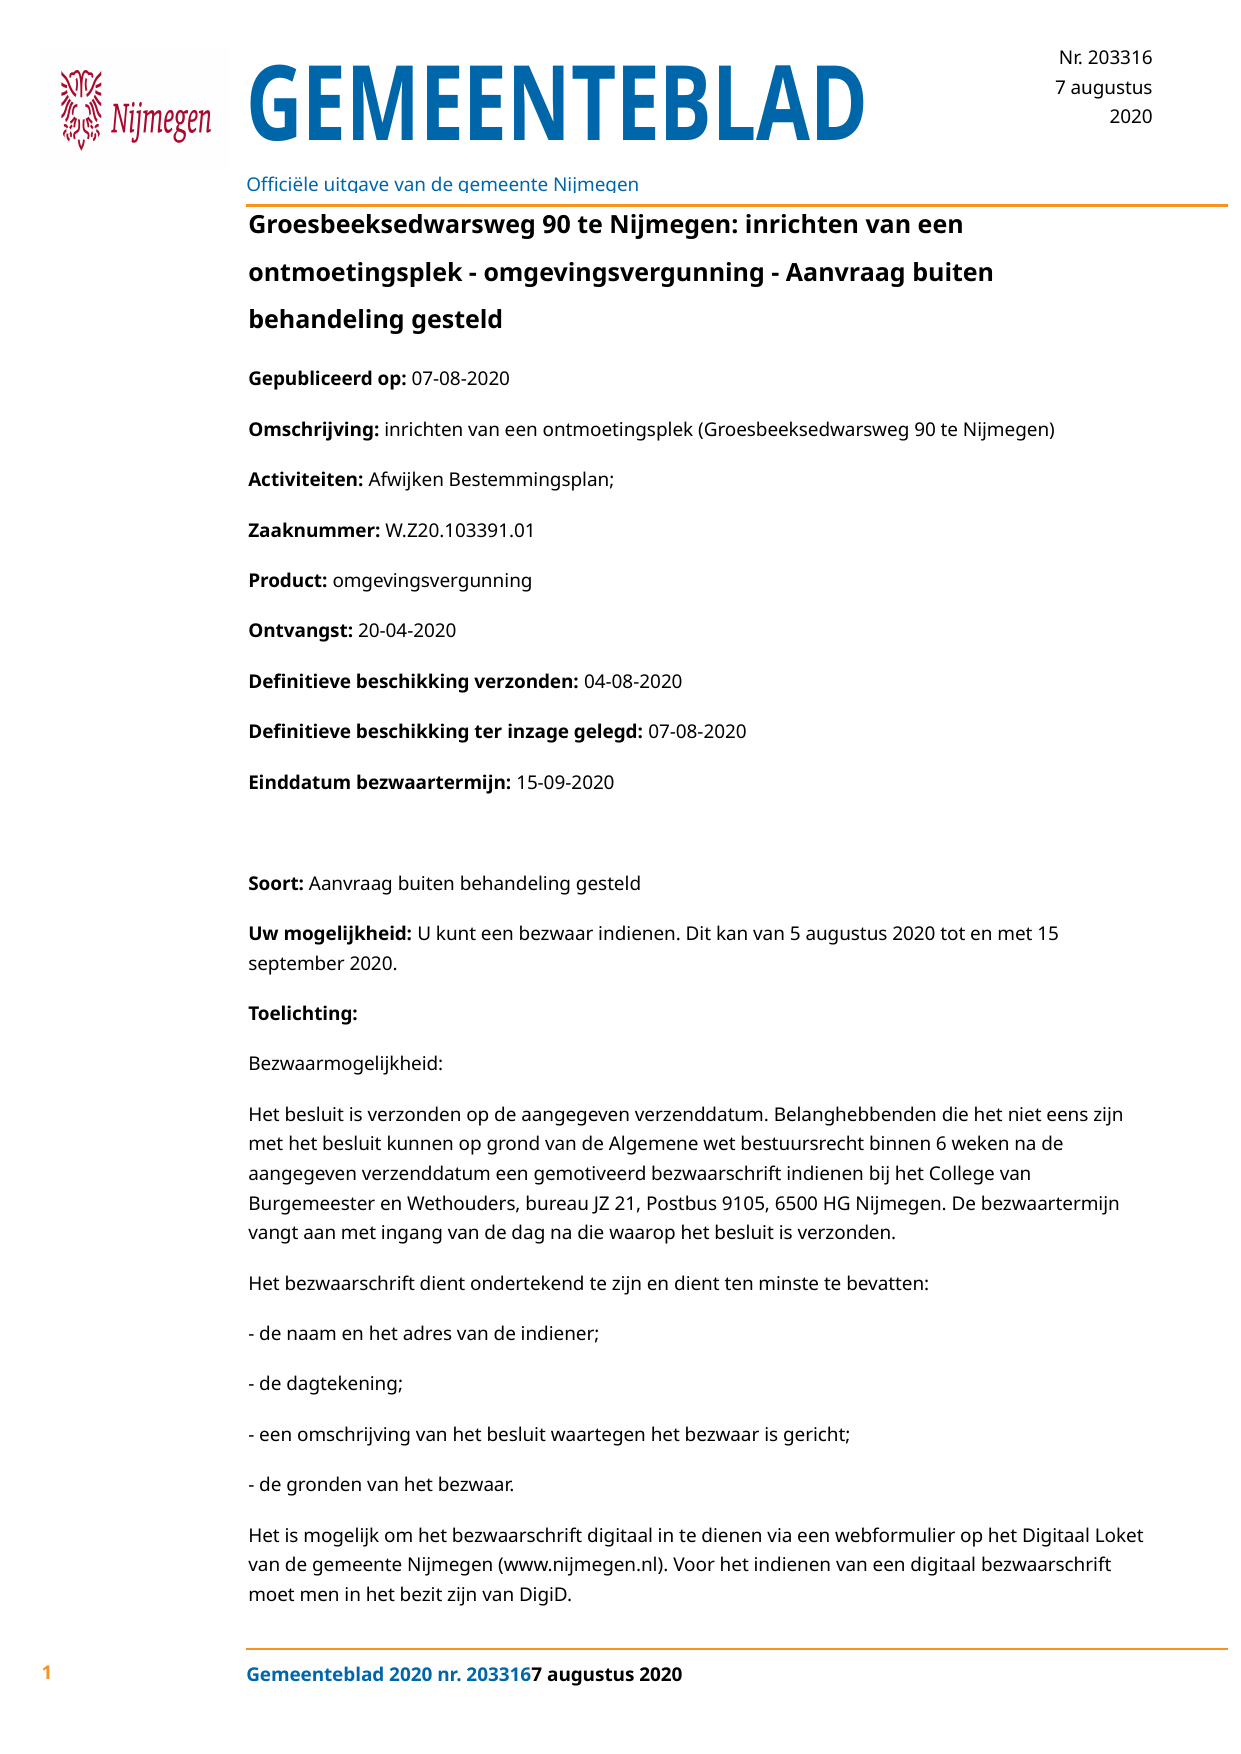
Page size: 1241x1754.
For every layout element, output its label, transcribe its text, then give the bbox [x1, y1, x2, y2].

text Uw mogelijkheid: U kunt een bezwaar indienen. Dit kan van 5 augustus 2020 tot en met 15 september 2020. [248, 920, 1152, 975]
text Het is mogelijk om het bezwaarschrift digitaal in te dienen via een webformulier op het Digitaal Loket van de gemeente Nijmegen (www.nijmegen.nl). Voor het indienen van een digitaal bezwaarschrift moet men in het bezit zijn van DigiD. [248, 1522, 1152, 1607]
text Einddatum bezwaartermijn: 15-09-2020 [248, 769, 1152, 794]
text Gepubliceerd op: 07-08-2020 [248, 366, 1152, 391]
text Product: omgevingsvergunning [248, 567, 1152, 593]
text Groesbeeksedwarsweg 90 te Nijmegen: inrichten van een ontmoetingsplek - omgevingsvergunning - Aanvraag buiten behandeling gesteld [248, 207, 1152, 336]
text - een omschrijving van het besluit waartegen het bezwaar is gericht; [248, 1421, 1152, 1447]
text - de naam en het adres van de indiener; [248, 1320, 1152, 1346]
text Ontvangst: 20-04-2020 [248, 618, 1152, 643]
text Definitieve beschikking ter inzage gelegd: 07-08-2020 [248, 718, 1152, 744]
text - de dagtekening; [248, 1371, 1152, 1396]
text Bezwaarmogelijkheid: [248, 1051, 1152, 1076]
text Activiteiten: Afwijken Bestemmingsplan; [248, 466, 1152, 492]
text Toelichting: [248, 1000, 1152, 1026]
text Het besluit is verzonden op de aangegeven verzenddatum. Belanghebbenden die het niet eens zijn met het besluit kunnen op grond van de Algemene wet bestuursrecht binnen 6 weken na de aangegeven verzenddatum een gemotiveerd bezwaarschrift indienen bij het College van Burgemeester en Wethouders, bureau JZ 21, Postbus 9105, 6500 HG Nijmegen. De bezwaartermijn vangt aan met ingang van de dag na die waarop het besluit is verzonden. [248, 1101, 1152, 1245]
picture [41, 47, 231, 172]
text Soort: Aanvraag buiten behandeling gesteld [248, 870, 1152, 895]
text Omschrijving: inrichten van een ontmoetingsplek (Groesbeeksedwarsweg 90 te Nijmegen) [248, 416, 1152, 442]
text Het bezwaarschrift dient ondertekend te zijn en dient ten minste te bevatten: [248, 1270, 1152, 1295]
text Definitieve beschikking verzonden: 04-08-2020 [248, 668, 1152, 694]
text - de gronden van het bezwaar. [248, 1471, 1152, 1497]
text Zaaknummer: W.Z20.103391.01 [248, 517, 1152, 542]
